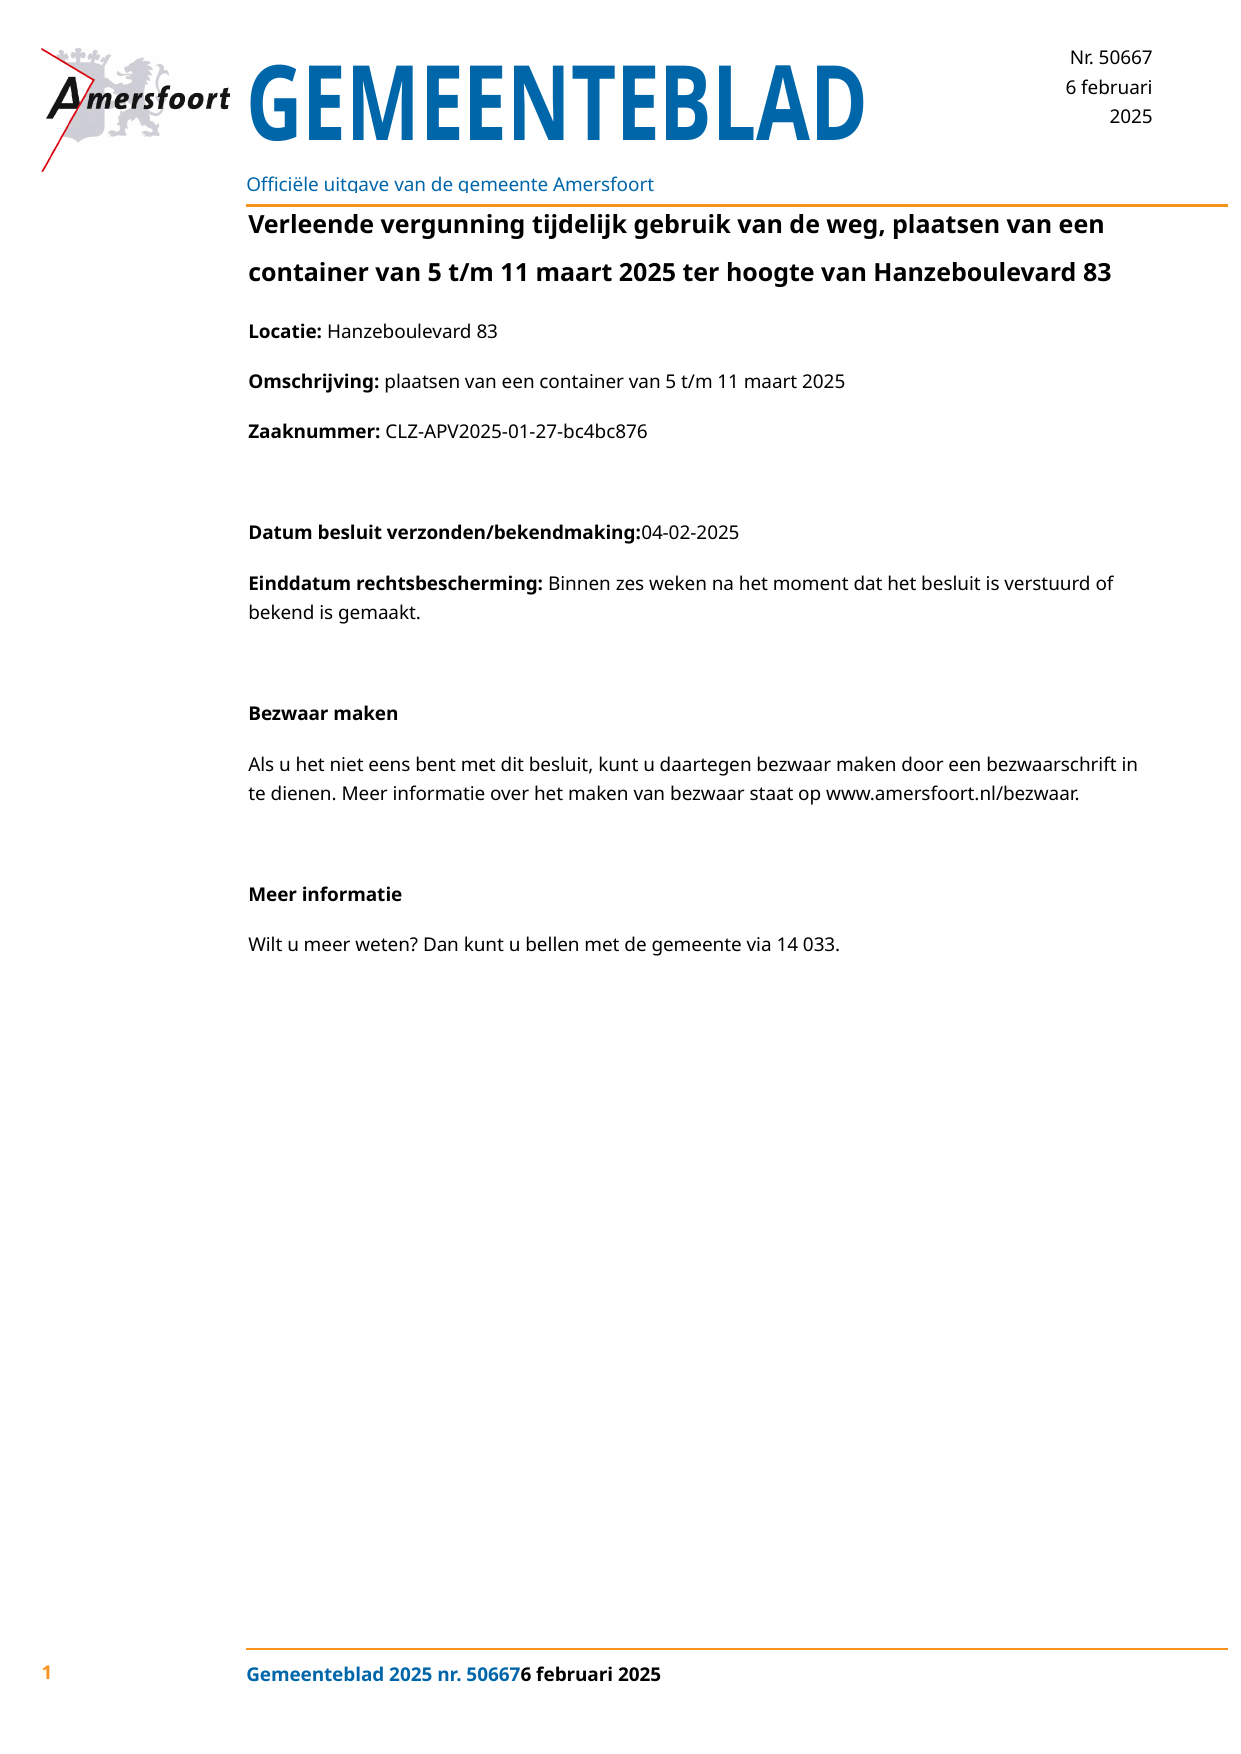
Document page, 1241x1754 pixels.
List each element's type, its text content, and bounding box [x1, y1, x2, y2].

text Zaaknummer: CLZ-APV2025-01-27-bc4bc876 [248, 419, 1152, 444]
text Omschrijving: plaatsen van een container van 5 t/m 11 maart 2025 [248, 368, 1152, 394]
text Wilt u meer weten? Dan kunt u bellen met de gemeente via 14 033. [248, 932, 1152, 957]
text Als u het niet eens bent met dit besluit, kunt u daartegen bezwaar maken door een bezwaarschrift in te dienen. Meer informatie over het maken van bezwaar staat op www.amersfoort.nl/bezwaar. [248, 751, 1152, 806]
text Einddatum rechtsbescherming: Binnen zes weken na het moment dat het besluit is verstuurd of bekend is gemaakt. [248, 570, 1152, 625]
text Datum besluit verzonden/bekendmaking:04-02-2025 [248, 519, 1152, 545]
text Meer informatie [248, 881, 1152, 907]
text Verleende vergunning tijdelijk gebruik van de weg, plaatsen van een container van 5 t/m 11 maart 2025 ter hoogte van Hanzeboulevard 83 [248, 207, 1152, 288]
picture [41, 47, 231, 172]
text Bezwaar maken [248, 700, 1152, 726]
text Locatie: Hanzeboulevard 83 [248, 318, 1152, 344]
